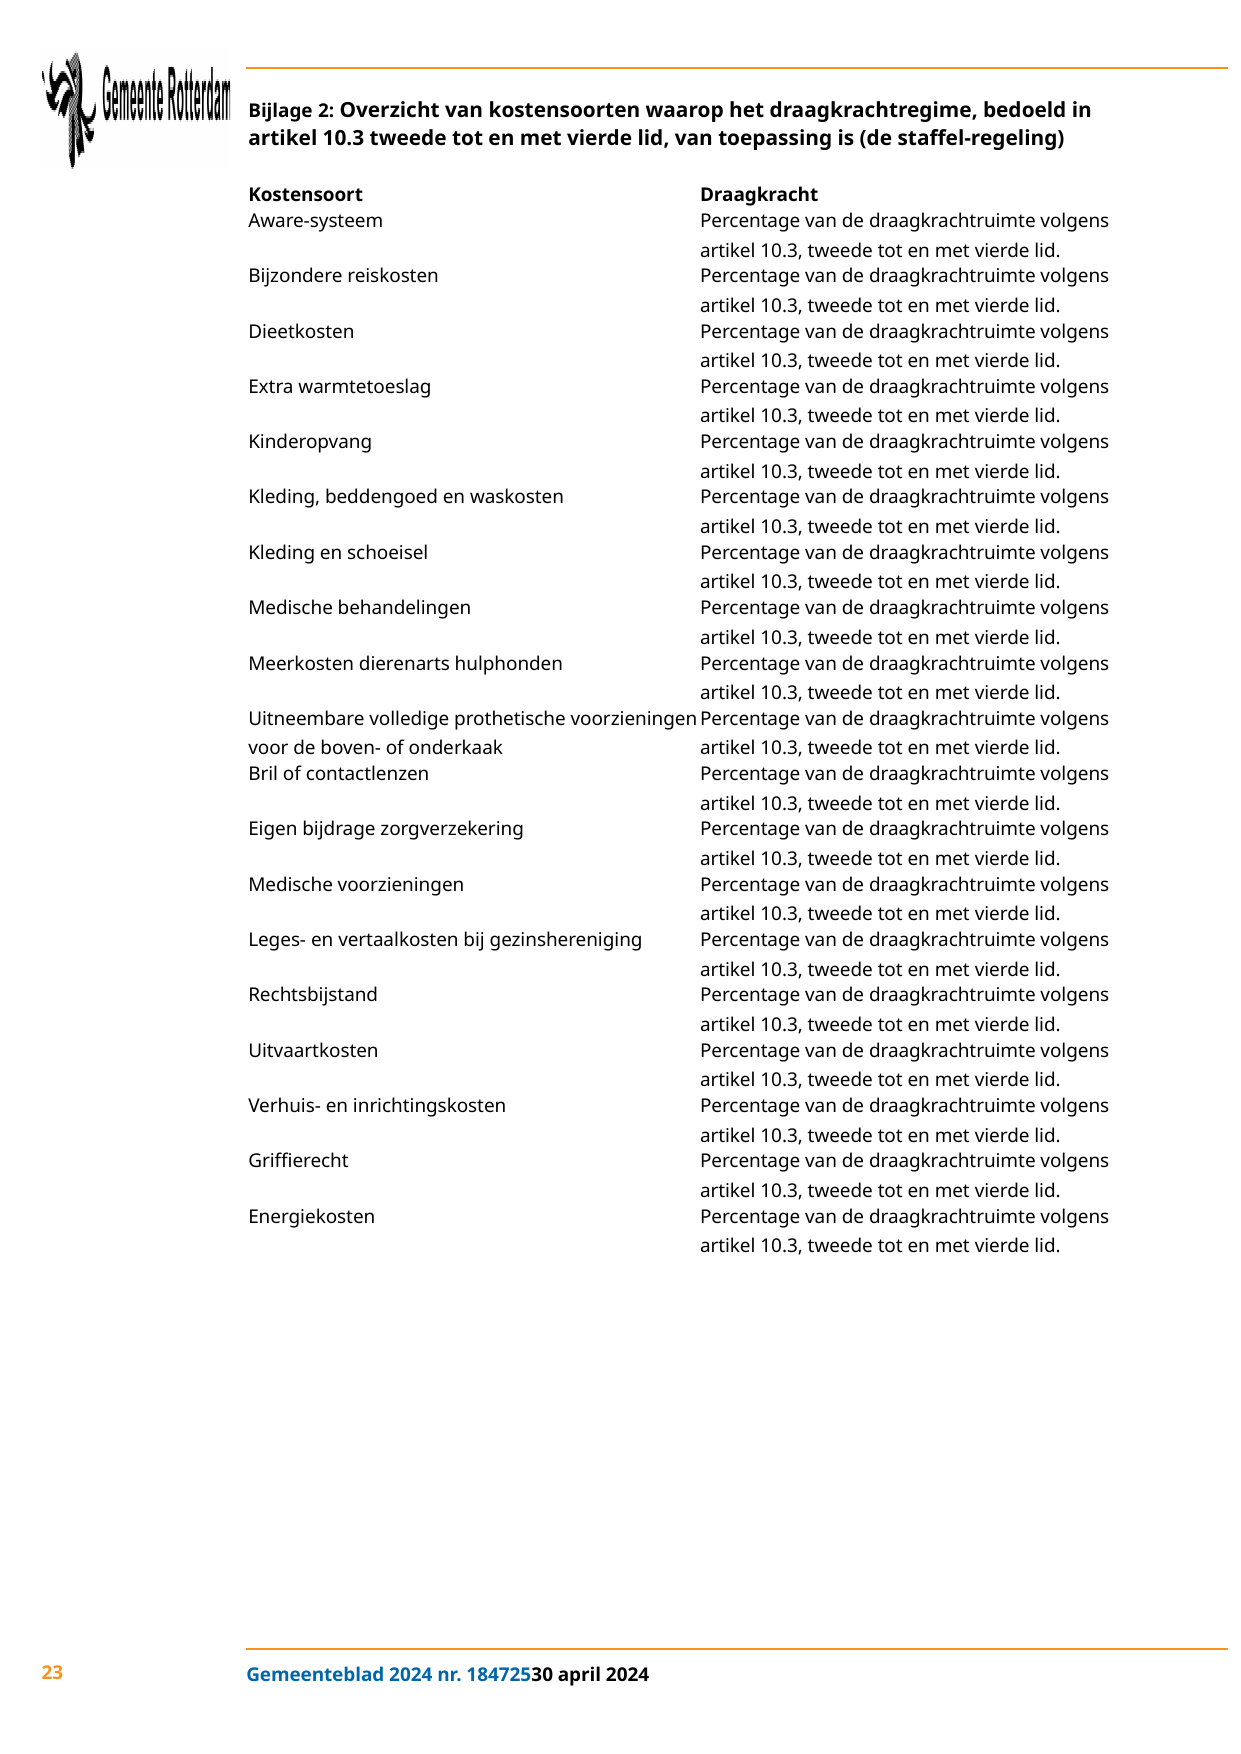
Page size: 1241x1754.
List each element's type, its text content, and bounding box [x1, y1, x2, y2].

table_cell Percentage van de draagkrachtruimte volgens artikel 10.3, tweede tot en met vierde lid. [700, 871, 1152, 926]
table_cell Uitvaartkosten [248, 1037, 700, 1092]
picture [41, 47, 231, 172]
text Bijlage 2: Overzicht van kostensoorten waarop het draagkrachtregime, bedoeld in artikel 10.3 tweede tot en met vierde lid, van toepassing is (de staffel-regeling) [248, 95, 1152, 152]
table_cell Medische behandelingen [248, 594, 700, 650]
table_cell Percentage van de draagkrachtruimte volgens artikel 10.3, tweede tot en met vierde lid. [700, 318, 1152, 373]
table_header Kostensoort [248, 181, 700, 207]
table_cell Percentage van de draagkrachtruimte volgens artikel 10.3, tweede tot en met vierde lid. [700, 760, 1152, 816]
table_cell Kinderopvang [248, 429, 700, 484]
table_cell Percentage van de draagkrachtruimte volgens artikel 10.3, tweede tot en met vierde lid. [700, 263, 1152, 318]
table_cell Percentage van de draagkrachtruimte volgens artikel 10.3, tweede tot en met vierde lid. [700, 1092, 1152, 1147]
table_cell Energiekosten [248, 1203, 700, 1258]
table_cell Percentage van de draagkrachtruimte volgens artikel 10.3, tweede tot en met vierde lid. [700, 484, 1152, 539]
table_cell Griffierecht [248, 1148, 700, 1203]
table_cell Eigen bijdrage zorgverzekering [248, 816, 700, 871]
table_cell Percentage van de draagkrachtruimte volgens artikel 10.3, tweede tot en met vierde lid. [700, 207, 1152, 262]
table_cell Dieetkosten [248, 318, 700, 373]
table_cell Aware-systeem [248, 207, 700, 262]
table_cell Percentage van de draagkrachtruimte volgens artikel 10.3, tweede tot en met vierde lid. [700, 1203, 1152, 1258]
table_cell Extra warmtetoeslag [248, 373, 700, 428]
table_cell Percentage van de draagkrachtruimte volgens artikel 10.3, tweede tot en met vierde lid. [700, 816, 1152, 871]
table_cell Percentage van de draagkrachtruimte volgens artikel 10.3, tweede tot en met vierde lid. [700, 1037, 1152, 1092]
table_cell Meerkosten dierenarts hulphonden [248, 650, 700, 705]
table_cell Uitneembare volledige prothetische voorzieningen voor de boven- of onderkaak [248, 705, 700, 760]
table_cell Medische voorzieningen [248, 871, 700, 926]
table_cell Percentage van de draagkrachtruimte volgens artikel 10.3, tweede tot en met vierde lid. [700, 650, 1152, 705]
table_cell Percentage van de draagkrachtruimte volgens artikel 10.3, tweede tot en met vierde lid. [700, 539, 1152, 594]
table_cell Rechtsbijstand [248, 982, 700, 1037]
table_cell Leges- en vertaalkosten bij gezinshereniging [248, 926, 700, 982]
table_cell Percentage van de draagkrachtruimte volgens artikel 10.3, tweede tot en met vierde lid. [700, 705, 1152, 760]
table_cell Bril of contactlenzen [248, 760, 700, 816]
table_cell Percentage van de draagkrachtruimte volgens artikel 10.3, tweede tot en met vierde lid. [700, 594, 1152, 650]
table_cell Kleding, beddengoed en waskosten [248, 484, 700, 539]
table_header Draagkracht [700, 181, 1152, 207]
table_cell Percentage van de draagkrachtruimte volgens artikel 10.3, tweede tot en met vierde lid. [700, 429, 1152, 484]
table_cell Percentage van de draagkrachtruimte volgens artikel 10.3, tweede tot en met vierde lid. [700, 926, 1152, 982]
table_cell Kleding en schoeisel [248, 539, 700, 594]
table_cell Percentage van de draagkrachtruimte volgens artikel 10.3, tweede tot en met vierde lid. [700, 373, 1152, 428]
table_cell Verhuis- en inrichtingskosten [248, 1092, 700, 1147]
table_cell Percentage van de draagkrachtruimte volgens artikel 10.3, tweede tot en met vierde lid. [700, 982, 1152, 1037]
table_cell Percentage van de draagkrachtruimte volgens artikel 10.3, tweede tot en met vierde lid. [700, 1148, 1152, 1203]
table_cell Bijzondere reiskosten [248, 263, 700, 318]
